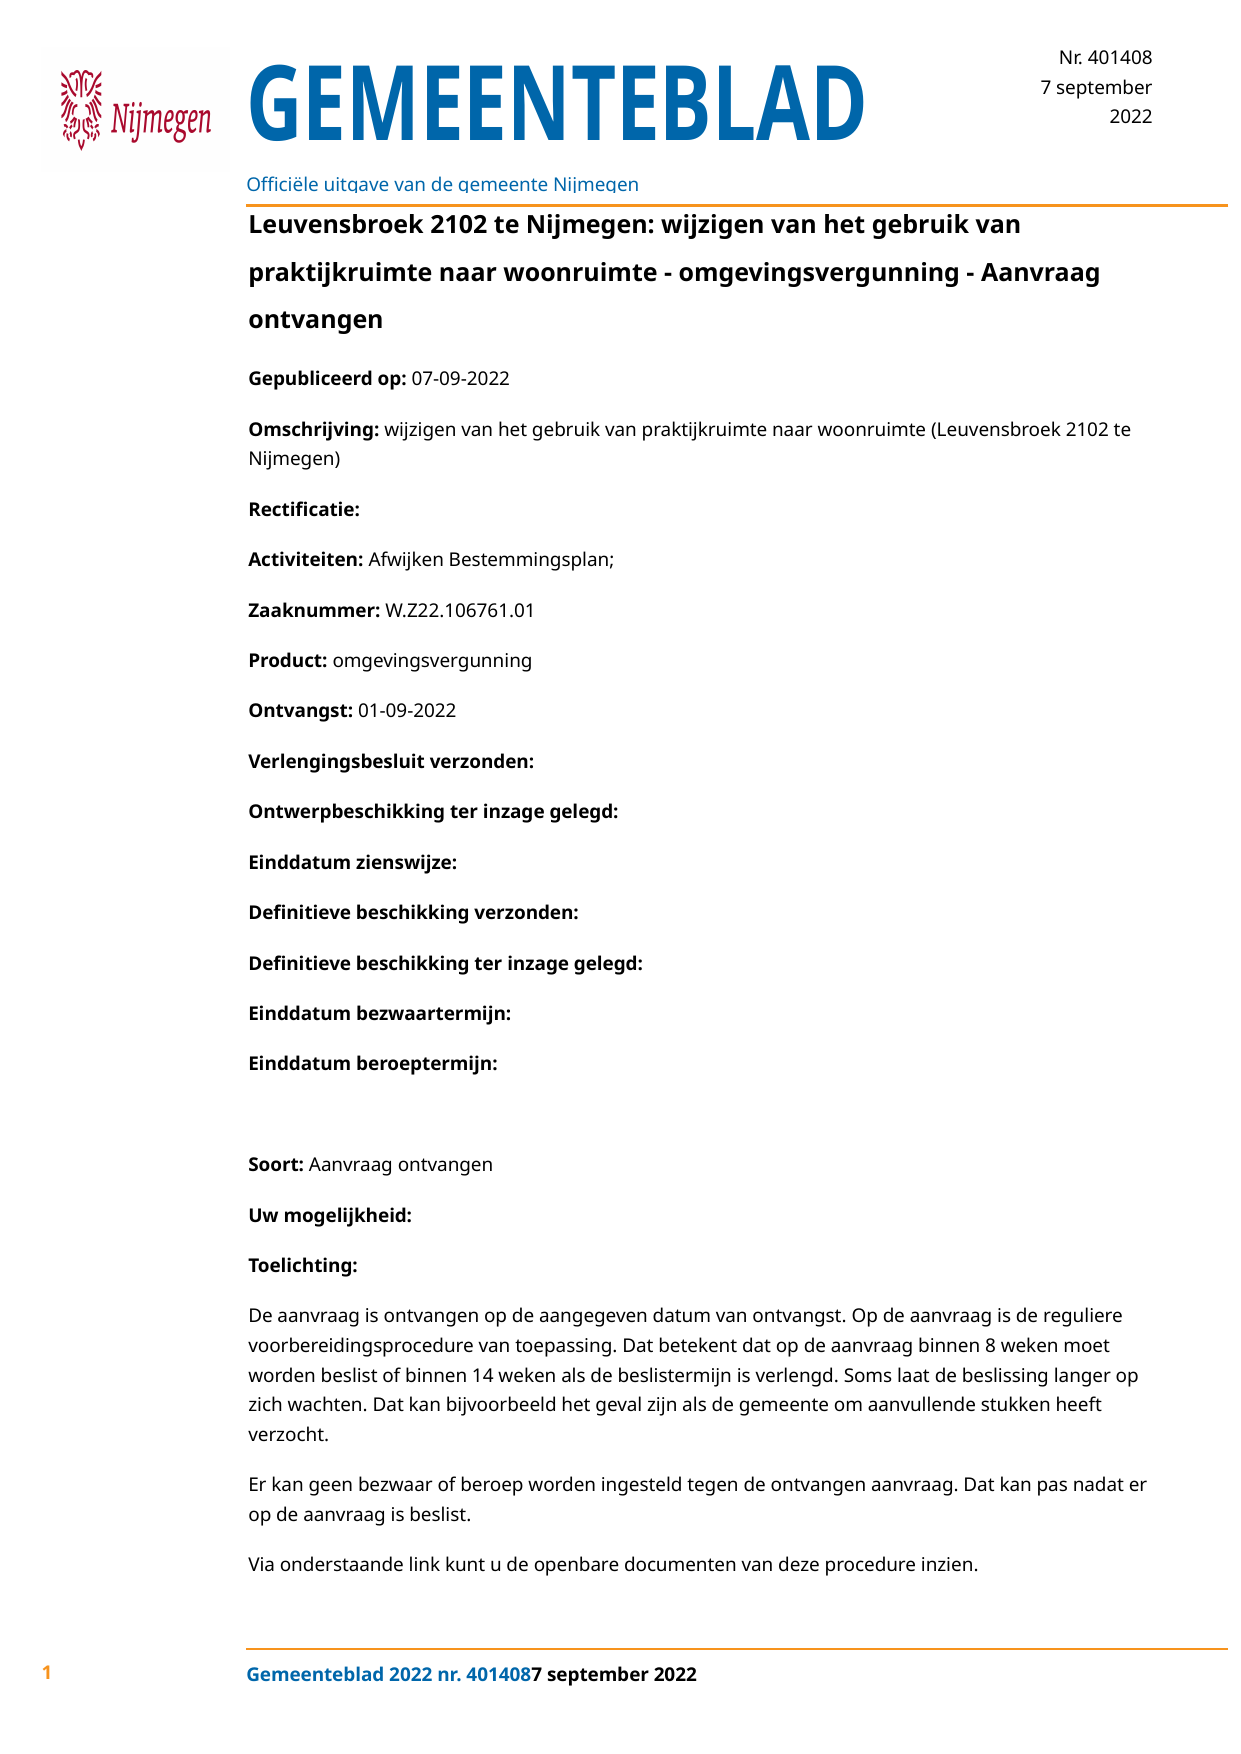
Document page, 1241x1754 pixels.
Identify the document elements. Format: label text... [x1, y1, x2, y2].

text Toelichting: [248, 1252, 1152, 1278]
text Soort: Aanvraag ontvangen [248, 1151, 1152, 1177]
text Via onderstaande link kunt u de openbare documenten van deze procedure inzien. [248, 1551, 1152, 1577]
picture [41, 47, 231, 172]
text De aanvraag is ontvangen op de aangegeven datum van ontvangst. Op de aanvraag is de reguliere voorbereidingsprocedure van toepassing. Dat betekent dat op de aanvraag binnen 8 weken moet worden beslist of binnen 14 weken als de beslistermijn is verlengd. Soms laat de beslissing langer op zich wachten. Dat kan bijvoorbeeld het geval zijn als de gemeente om aanvullende stukken heeft verzocht. [248, 1303, 1152, 1447]
text Ontvangst: 01-09-2022 [248, 698, 1152, 723]
text Zaaknummer: W.Z22.106761.01 [248, 597, 1152, 622]
text Er kan geen bezwaar of beroep worden ingesteld tegen de ontvangen aanvraag. Dat kan pas nadat er op de aanvraag is beslist. [248, 1471, 1152, 1527]
text Ontwerpbeschikking ter inzage gelegd: [248, 798, 1152, 824]
text Einddatum zienswijze: [248, 849, 1152, 874]
text Product: omgevingsvergunning [248, 647, 1152, 673]
text Verlengingsbesluit verzonden: [248, 748, 1152, 774]
text Gepubliceerd op: 07-09-2022 [248, 366, 1152, 391]
text Leuvensbroek 2102 te Nijmegen: wijzigen van het gebruik van praktijkruimte naar woonruimte - omgevingsvergunning - Aanvraag ontvangen [248, 207, 1152, 336]
text Uw mogelijkheid: [248, 1202, 1152, 1227]
text Definitieve beschikking ter inzage gelegd: [248, 950, 1152, 975]
text Rectificatie: [248, 496, 1152, 522]
text Activiteiten: Afwijken Bestemmingsplan; [248, 546, 1152, 572]
text Omschrijving: wijzigen van het gebruik van praktijkruimte naar woonruimte (Leuvensbroek 2102 te Nijmegen) [248, 416, 1152, 471]
text Einddatum bezwaartermijn: [248, 1000, 1152, 1026]
text Definitieve beschikking verzonden: [248, 899, 1152, 925]
text Einddatum beroeptermijn: [248, 1051, 1152, 1076]
